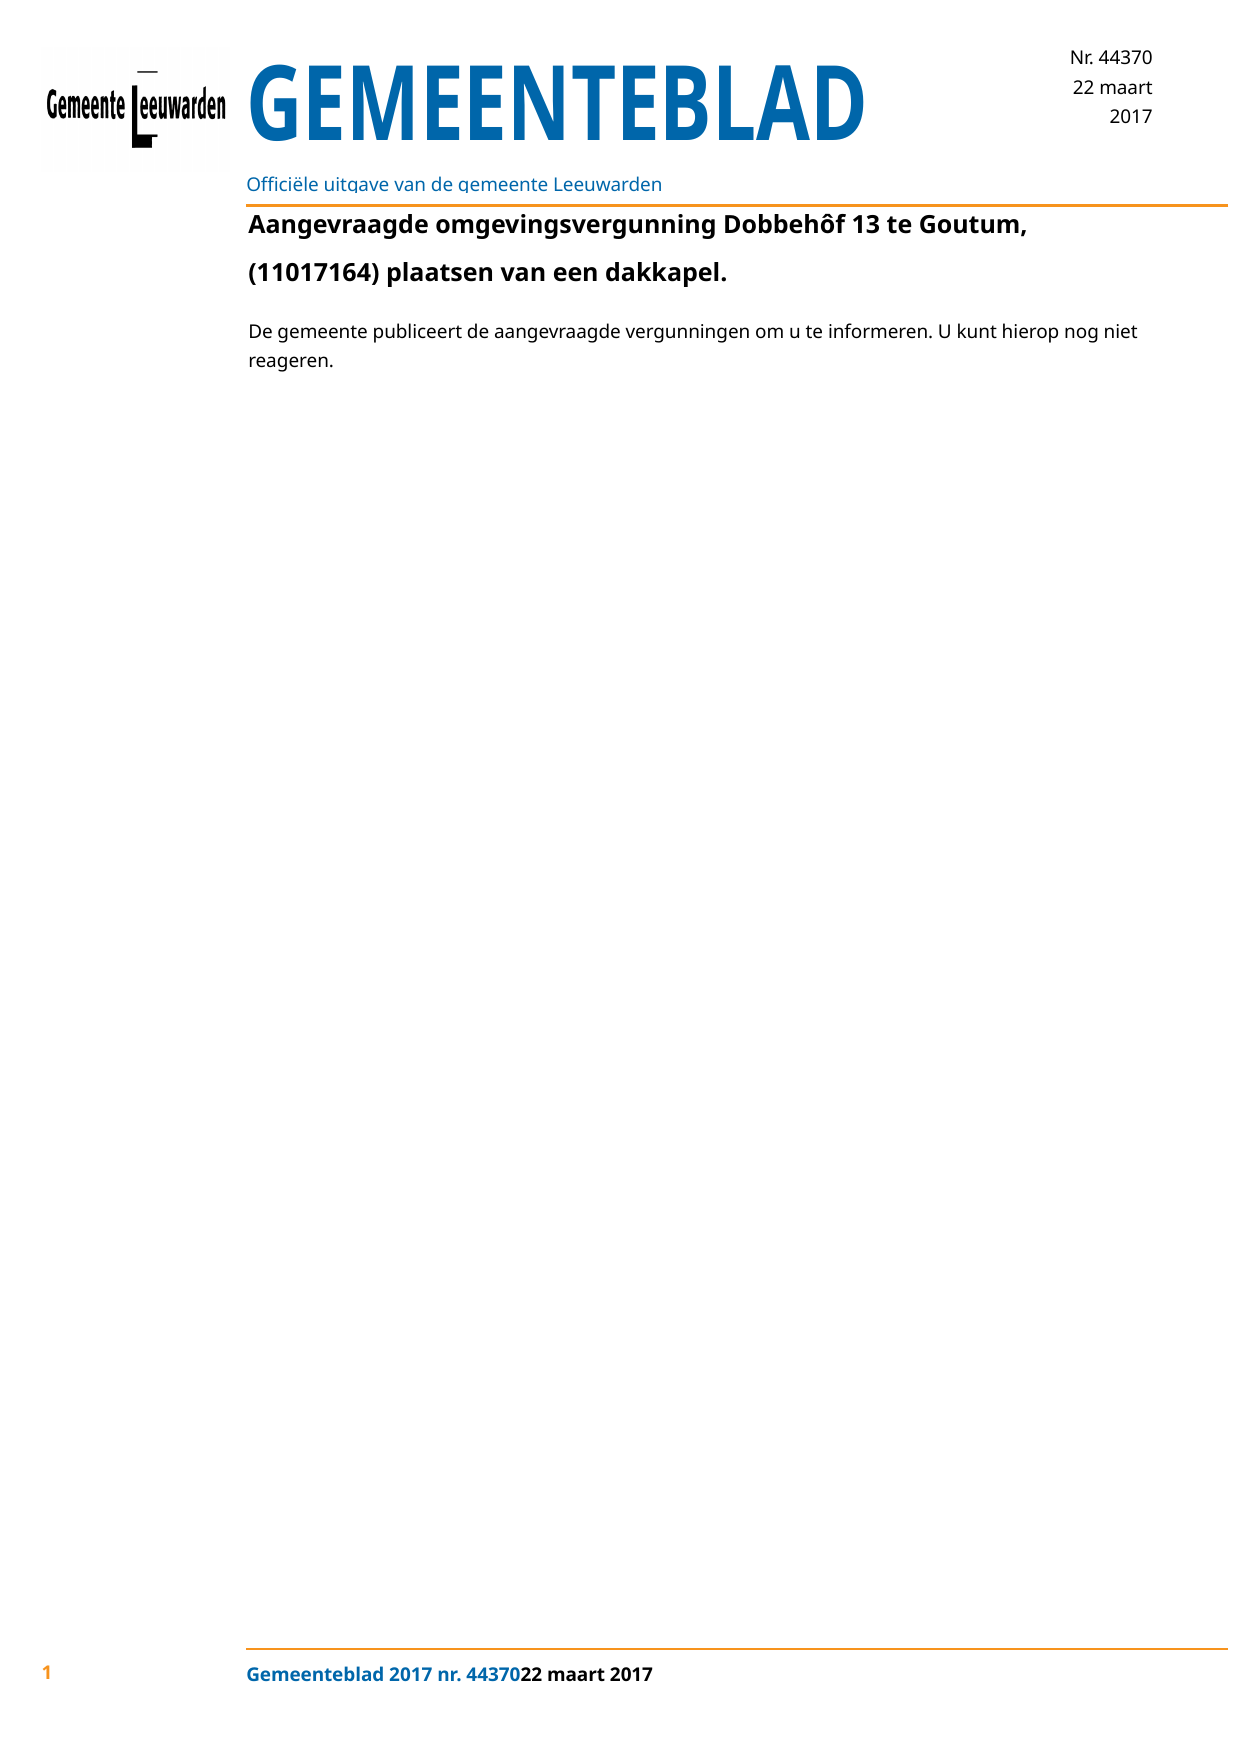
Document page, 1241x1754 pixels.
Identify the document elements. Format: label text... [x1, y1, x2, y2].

text Aangevraagde omgevingsvergunning Dobbehôf 13 te Goutum, (11017164) plaatsen van een dakkapel. [248, 207, 1152, 288]
text De gemeente publiceert de aangevraagde vergunningen om u te informeren. U kunt hierop nog niet reageren. [248, 318, 1152, 373]
picture [41, 47, 231, 172]
